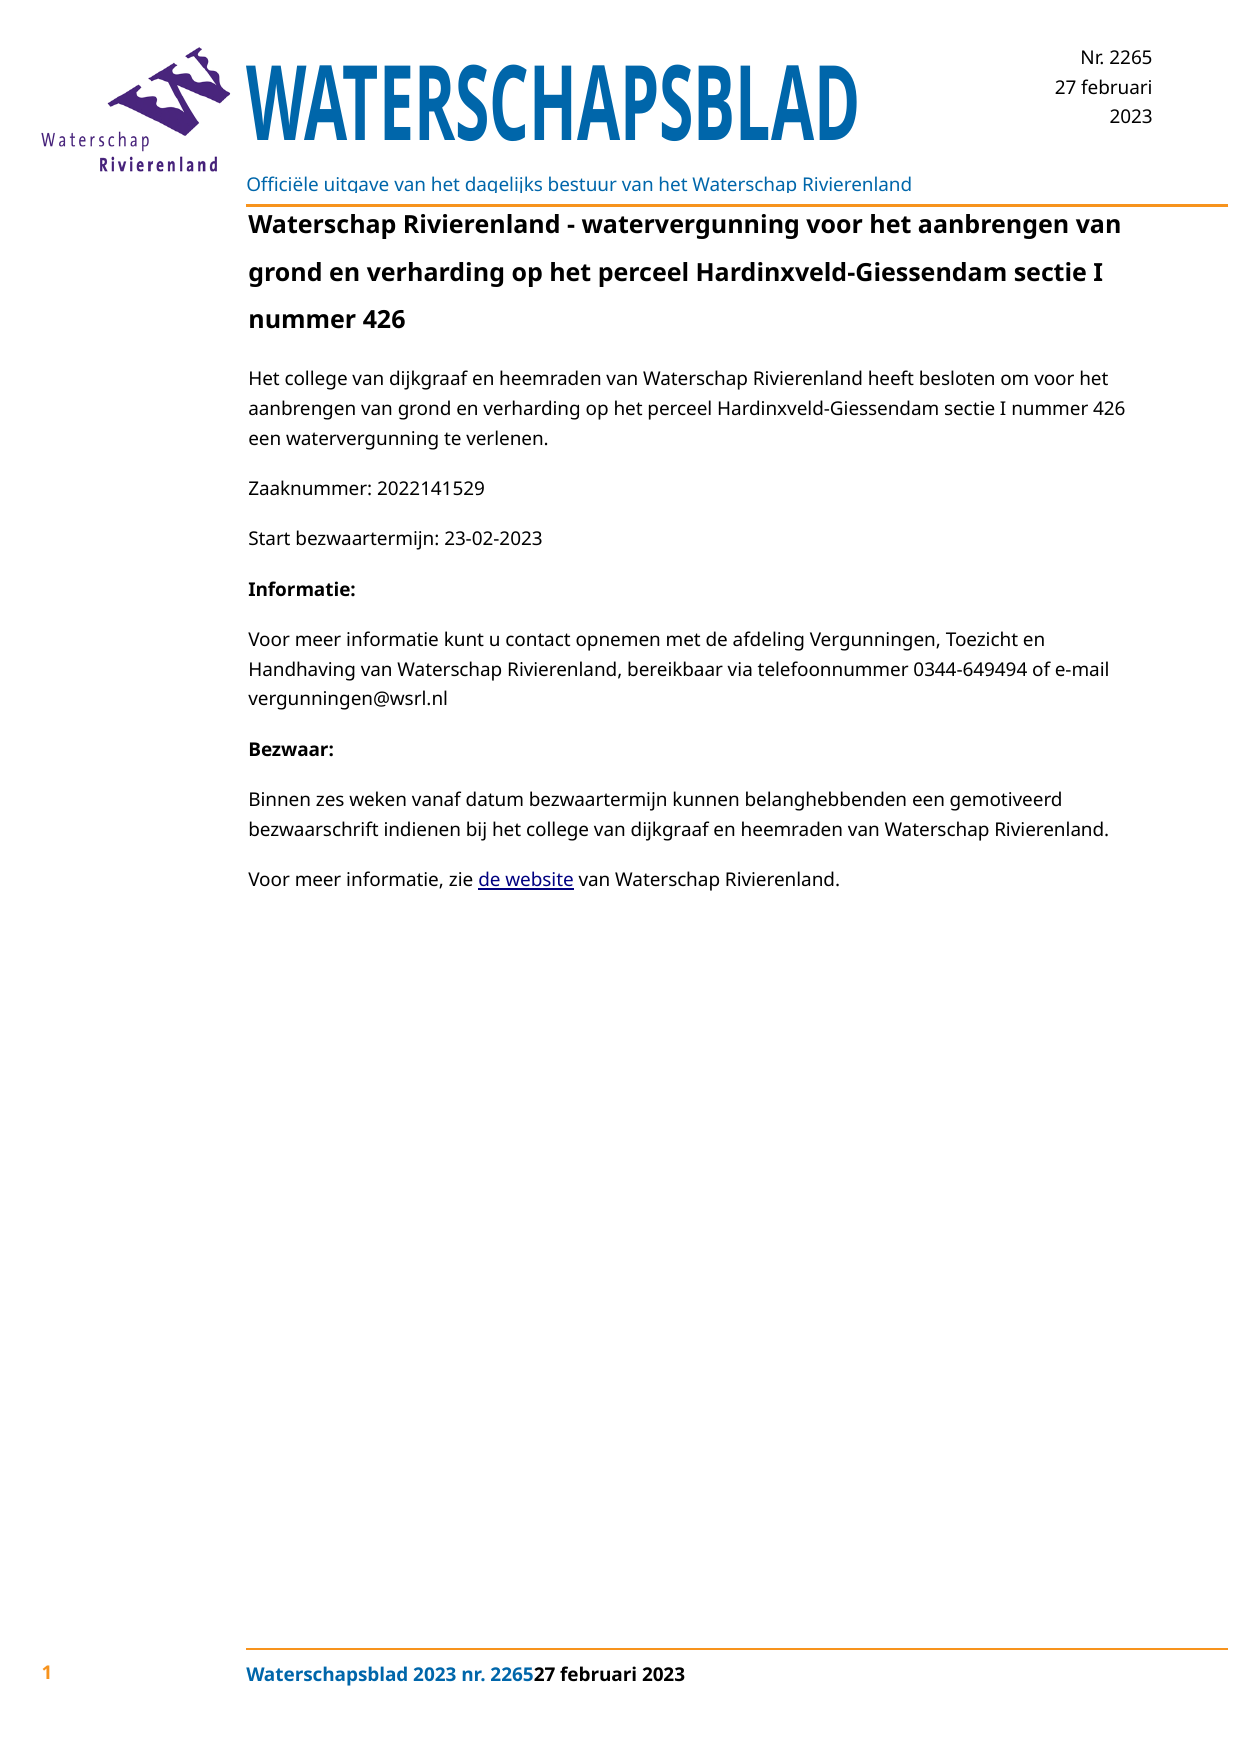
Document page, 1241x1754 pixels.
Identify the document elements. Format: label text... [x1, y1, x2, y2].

text Voor meer informatie, zie de website van Waterschap Rivierenland. [248, 866, 1152, 892]
text Binnen zes weken vanaf datum bezwaartermijn kunnen belanghebbenden een gemotiveerd bezwaarschrift indienen bij het college van dijkgraaf en heemraden van Waterschap Rivierenland. [248, 786, 1152, 842]
text Informatie: [248, 576, 1152, 602]
text Voor meer informatie kunt u contact opnemen met de afdeling Vergunningen, Toezicht en Handhaving van Waterschap Rivierenland, bereikbaar via telefoonnummer 0344-649494 of e-mail vergunningen@wsrl.nl [248, 626, 1152, 711]
text Zaaknummer: 2022141529 [248, 475, 1152, 501]
text Bezwaar: [248, 736, 1152, 762]
text Start bezwaartermijn: 23-02-2023 [248, 526, 1152, 551]
text Waterschap Rivierenland - watervergunning voor het aanbrengen van grond en verharding op het perceel Hardinxveld-Giessendam sectie I nummer 426 [248, 207, 1152, 336]
picture [41, 47, 231, 172]
text Het college van dijkgraaf en heemraden van Waterschap Rivierenland heeft besloten om voor het aanbrengen van grond en verharding op het perceel Hardinxveld-Giessendam sectie I nummer 426 een watervergunning te verlenen. [248, 366, 1152, 450]
